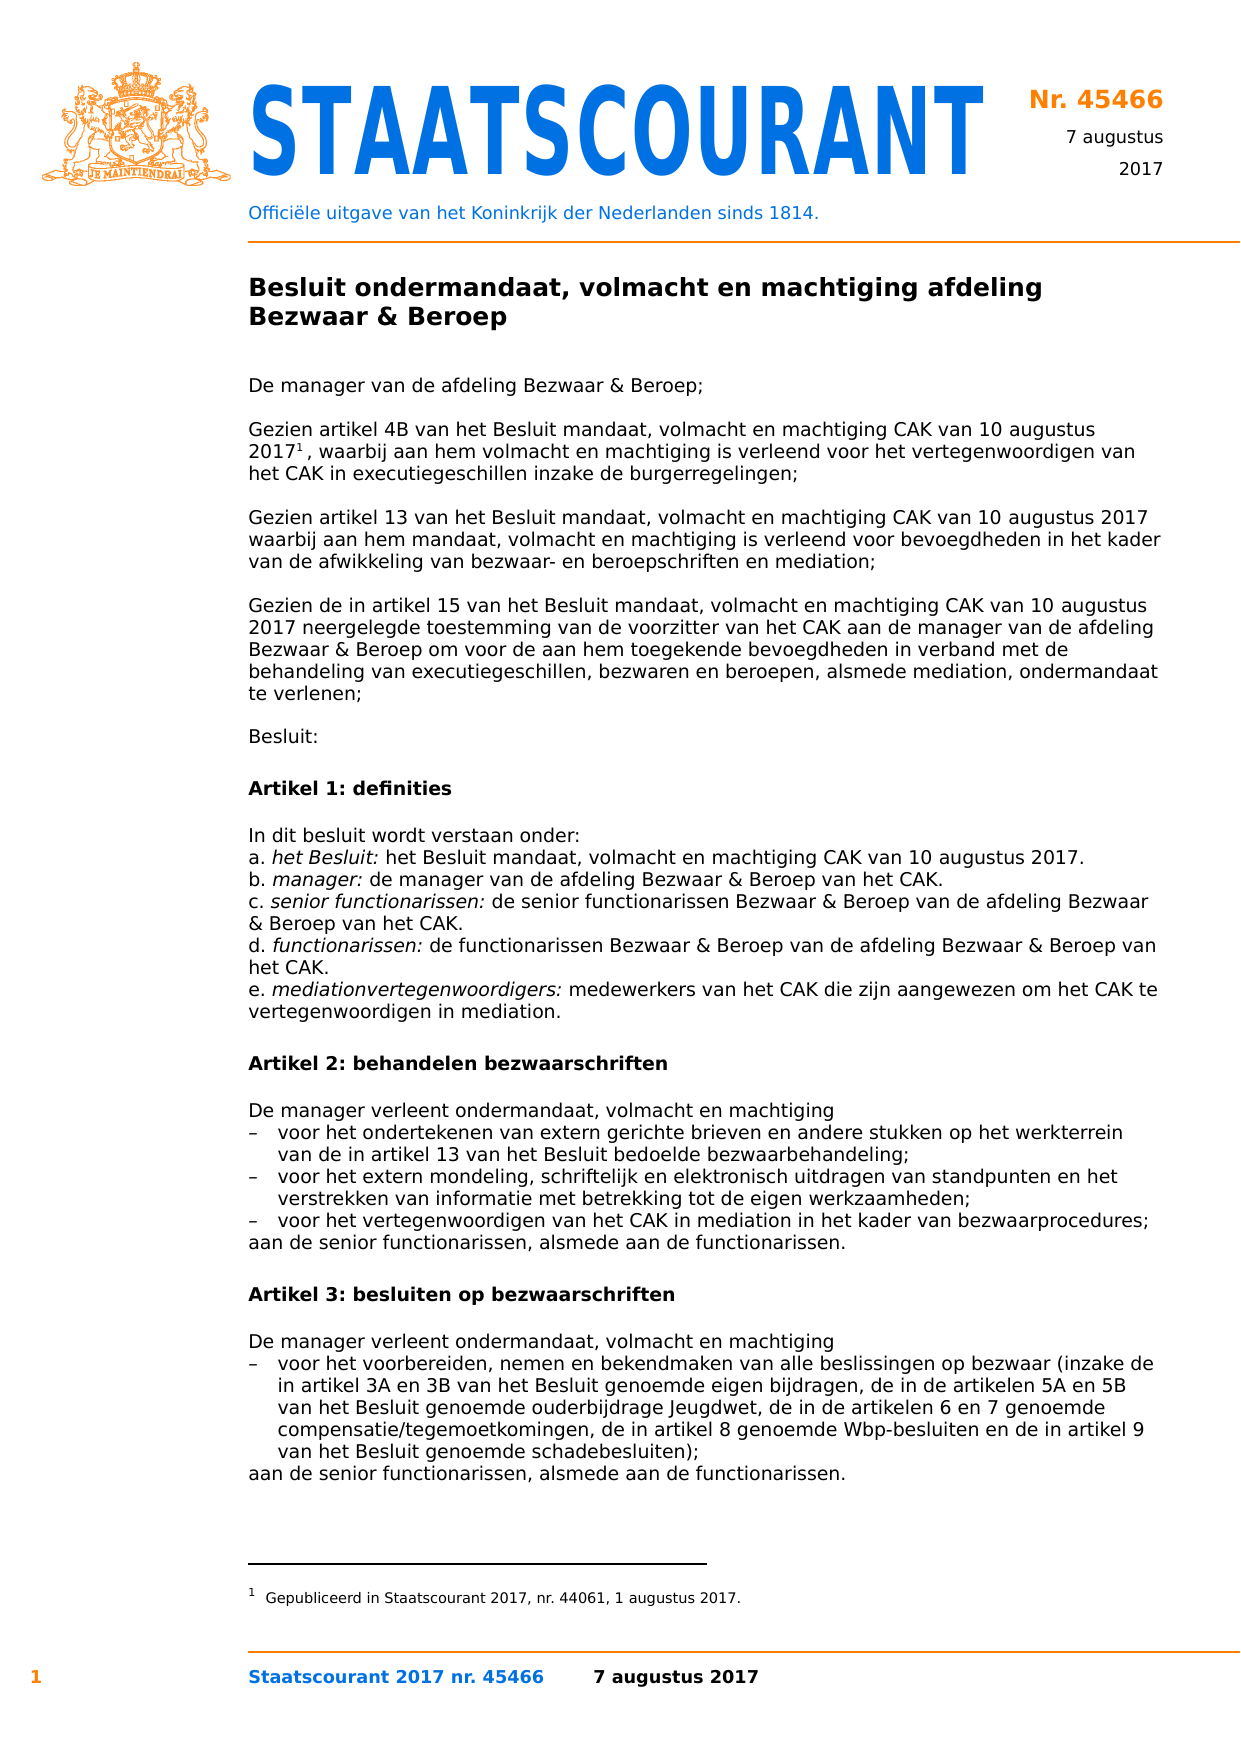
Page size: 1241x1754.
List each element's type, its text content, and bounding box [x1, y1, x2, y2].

text In dit besluit wordt verstaan onder: [248, 825, 1163, 847]
text aan de senior functionarissen, alsmede aan de functionarissen. [248, 1232, 1163, 1254]
text d. functionarissen: de functionarissen Bezwaar & Beroep van de afdeling Bezwaar & Beroep van het CAK. [248, 935, 1163, 979]
text – voor het extern mondeling, schriftelijk en elektronisch uitdragen van standpunten en het verstrekken van informatie met betrekking tot de eigen werkzaamheden; [248, 1166, 1163, 1210]
text – voor het ondertekenen van extern gerichte brieven en andere stukken op het werkterrein van de in artikel 13 van het Besluit bedoelde bezwaarbehandeling; [248, 1122, 1163, 1166]
text a. het Besluit: het Besluit mandaat, volmacht en machtiging CAK van 10 augustus 2017. [248, 847, 1163, 869]
table_header [25, 62, 248, 241]
text Gezien artikel 13 van het Besluit mandaat, volmacht en machtiging CAK van 10 augustus 2017 waarbij aan hem mandaat, volmacht en machtiging is verleend voor bevoegdheden in het kader van de afwikkeling van bezwaar- en beroepschriften en mediation; [248, 507, 1163, 573]
text – voor het vertegenwoordigen van het CAK in mediation in het kader van bezwaarprocedures; [248, 1210, 1163, 1232]
text De manager verleent ondermandaat, volmacht en machtiging [248, 1331, 1163, 1353]
subtitle Artikel 3: besluiten op bezwaarschriften [248, 1284, 1163, 1306]
text e. mediationvertegenwoordigers: medewerkers van het CAK die zijn aangewezen om het CAK te vertegenwoordigen in mediation. [248, 979, 1163, 1023]
subtitle Besluit ondermandaat, volmacht en machtiging afdeling Bezwaar & Beroep [248, 273, 1163, 331]
picture [41, 62, 231, 186]
subtitle Artikel 1: definities [248, 778, 1163, 800]
text De manager verleent ondermandaat, volmacht en machtiging [248, 1100, 1163, 1122]
text De manager van de afdeling Bezwaar & Beroep; [248, 375, 1163, 397]
table_cell 7 augustus [998, 121, 1240, 153]
subtitle Artikel 2: behandelen bezwaarschriften [248, 1053, 1163, 1075]
text Gepubliceerd in Staatscourant 2017, nr. 44061, 1 augustus 2017. [248, 1586, 1163, 1608]
text – voor het voorbereiden, nemen en bekendmaken van alle beslissingen op bezwaar (inzake de in artikel 3A en 3B van het Besluit genoemde eigen bijdragen, de in de artikelen 5A en 5B van het Besluit genoemde ouderbijdrage Jeugdwet, de in de artikelen 6 en 7 genoemde compensatie/tegemoetkomingen, de in artikel 8 genoemde Wbp-besluiten en de in artikel 9 van het Besluit genoemde schadebesluiten); [248, 1353, 1163, 1463]
table_header STAATSCOURANT [248, 62, 998, 203]
text c. senior functionarissen: de senior functionarissen Bezwaar & Beroep van de afdeling Bezwaar & Beroep van het CAK. [248, 891, 1163, 935]
text Gezien de in artikel 15 van het Besluit mandaat, volmacht en machtiging CAK van 10 augustus 2017 neergelegde toestemming van de voorzitter van het CAK aan de manager van de afdeling Bezwaar & Beroep om voor de aan hem toegekende bevoegdheden in verband met de behandeling van executiegeschillen, bezwaren en beroepen, alsmede mediation, ondermandaat te verlenen; [248, 594, 1163, 704]
table_cell Officiële uitgave van het Koninkrijk der Nederlanden sinds 1814. [248, 203, 1240, 241]
text b. manager: de manager van de afdeling Bezwaar & Beroep van het CAK. [248, 869, 1163, 891]
table_header Nr. 45466 [998, 62, 1240, 121]
text Besluit: [248, 726, 1163, 748]
text Gezien artikel 4B van het Besluit mandaat, volmacht en machtiging CAK van 10 augustus 2017, waarbij aan hem volmacht en machtiging is verleend voor het vertegenwoordigen van het CAK in executiegeschillen inzake de burgerregelingen; [248, 419, 1163, 485]
table_cell 2017 [998, 153, 1240, 203]
text aan de senior functionarissen, alsmede aan de functionarissen. [248, 1463, 1163, 1485]
